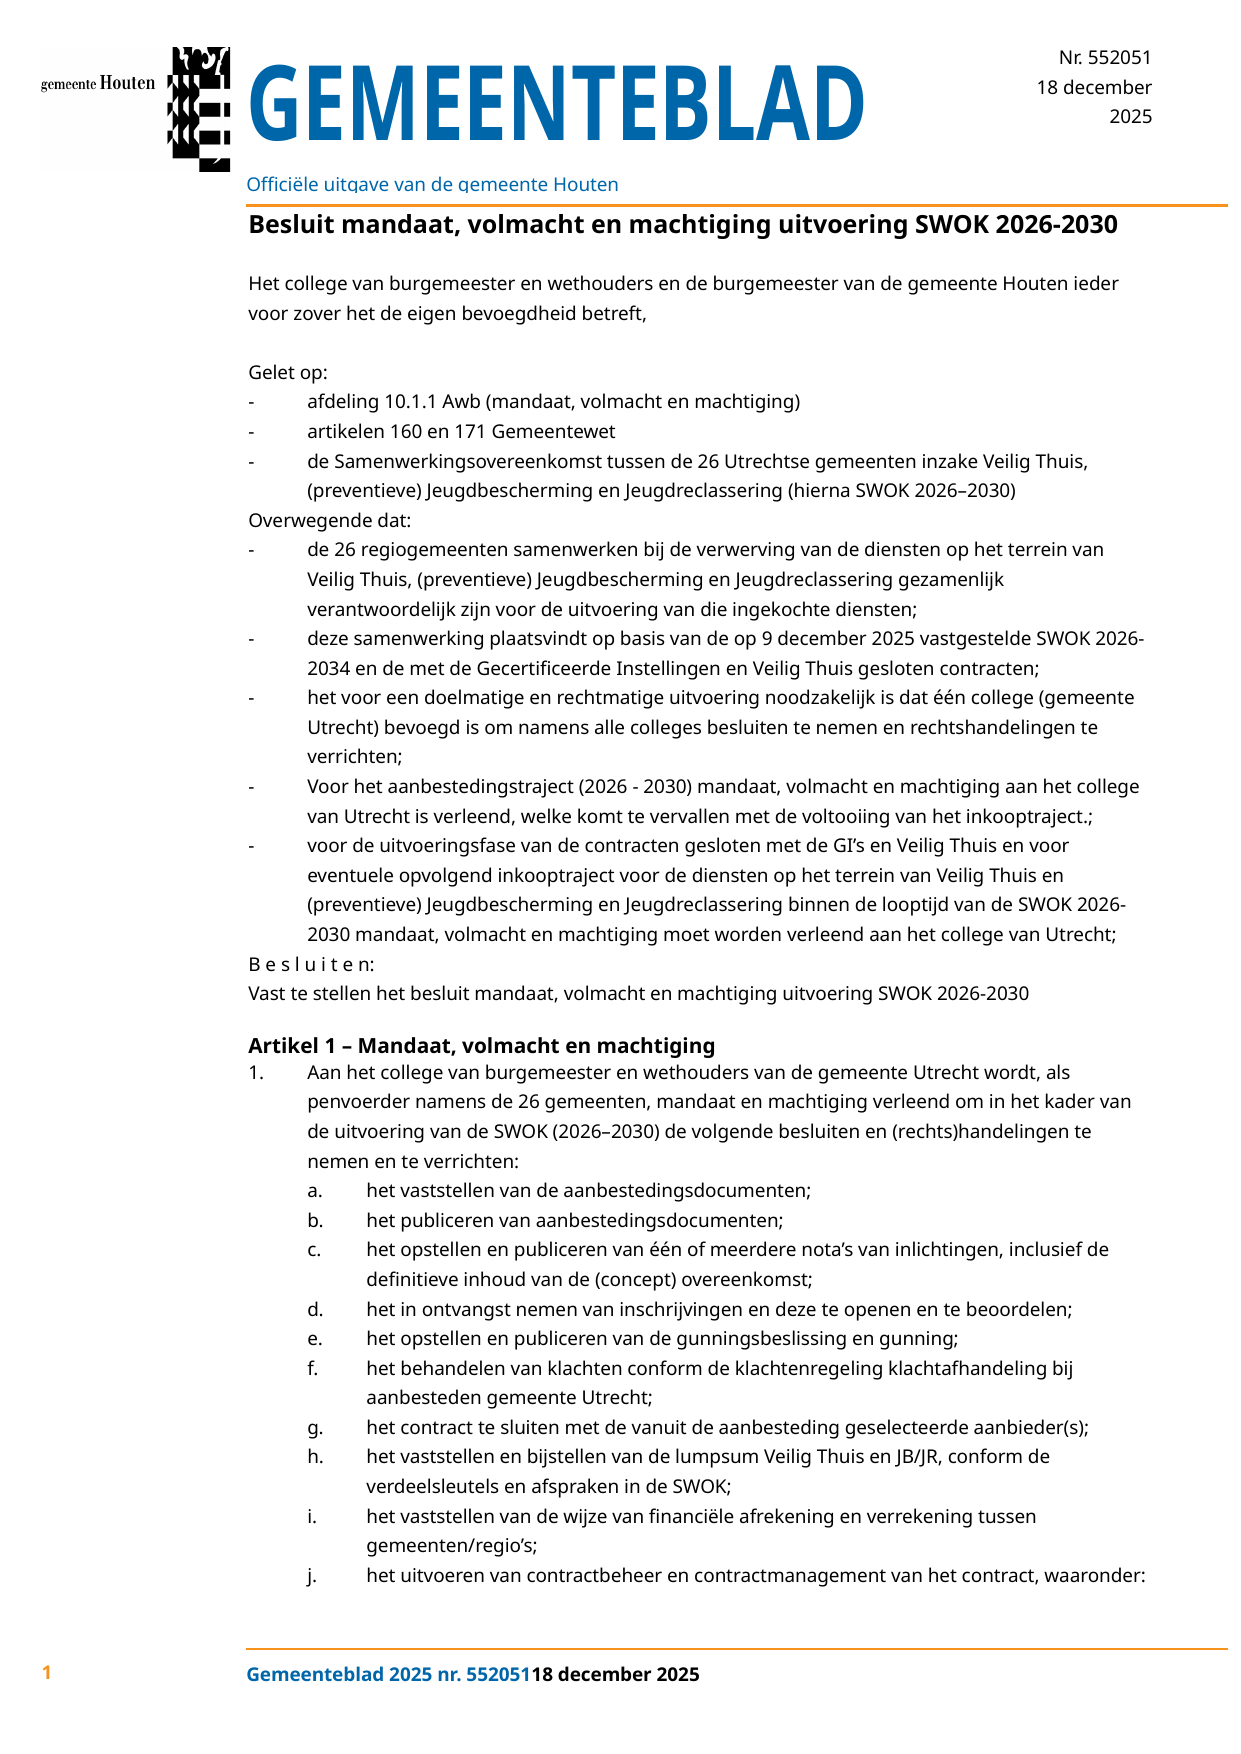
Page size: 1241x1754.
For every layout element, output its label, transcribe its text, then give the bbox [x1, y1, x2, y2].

list het voor een doelmatige en rechtmatige uitvoering noodzakelijk is dat één college (gemeente Utrecht) bevoegd is om namens alle colleges besluiten te nemen en rechtshandelingen te verrichten; [248, 684, 1152, 769]
text B e s l u i t e n: [248, 951, 1152, 976]
list het publiceren van aanbestedingsdocumenten; [307, 1207, 1152, 1233]
list het opstellen en publiceren van de gunningsbeslissing en gunning; [307, 1325, 1152, 1351]
list Aan het college van burgemeester en wethouders van de gemeente Utrecht wordt, als penvoerder namens de 26 gemeenten, mandaat en machtiging verleend om in het kader van de uitvoering van de SWOK (2026–2030) de volgende besluiten en (rechts)handelingen te nemen en te verrichten: [248, 1059, 1152, 1174]
list artikelen 160 en 171 Gemeentewet [248, 418, 1152, 444]
picture [41, 47, 231, 172]
list de 26 regiogemeenten samenwerken bij de verwerving van de diensten op het terrein van Veilig Thuis, (preventieve) Jeugdbescherming en Jeugdreclassering gezamenlijk verantwoordelijk zijn voor de uitvoering van die ingekochte diensten; [248, 537, 1152, 621]
text Besluit mandaat, volmacht en machtiging uitvoering SWOK 2026-2030 [248, 207, 1152, 241]
list het vaststellen van de aanbestedingsdocumenten; [307, 1177, 1152, 1203]
list het vaststellen en bijstellen van de lumpsum Veilig Thuis en JB/JR, conform de verdeelsleutels en afspraken in de SWOK; [307, 1444, 1152, 1499]
list het vaststellen van de wijze van financiële afrekening en verrekening tussen gemeenten/regio’s; [307, 1503, 1152, 1558]
list de Samenwerkingsovereenkomst tussen de 26 Utrechtse gemeenten inzake Veilig Thuis, (preventieve) Jeugdbescherming en Jeugdreclassering (hierna SWOK 2026–2030) [248, 448, 1152, 503]
list deze samenwerking plaatsvindt op basis van de op 9 december 2025 vastgestelde SWOK 2026-2034 en de met de Gecertificeerde Instellingen en Veilig Thuis gesloten contracten; [248, 625, 1152, 681]
text Gelet op: [248, 359, 1152, 385]
list het behandelen van klachten conform de klachtenregeling klachtafhandeling bij aanbesteden gemeente Utrecht; [307, 1355, 1152, 1410]
list het uitvoeren van contractbeheer en contractmanagement van het contract, waaronder: [307, 1562, 1152, 1588]
text Het college van burgemeester en wethouders en de burgemeester van de gemeente Houten ieder voor zover het de eigen bevoegdheid betreft, [248, 270, 1152, 326]
list het in ontvangst nemen van inschrijvingen en deze te openen en te beoordelen; [307, 1296, 1152, 1322]
list Voor het aanbestedingstraject (2026 - 2030) mandaat, volmacht en machtiging aan het college van Utrecht is verleend, welke komt te vervallen met de voltooiing van het inkooptraject.; [248, 773, 1152, 828]
list het opstellen en publiceren van één of meerdere nota’s van inlichtingen, inclusief de definitieve inhoud van de (concept) overeenkomst; [307, 1237, 1152, 1292]
list het contract te sluiten met de vanuit de aanbesteding geselecteerde aanbieder(s); [307, 1414, 1152, 1440]
list afdeling 10.1.1 Awb (mandaat, volmacht en machtiging) [248, 389, 1152, 414]
text Overwegende dat: [248, 507, 1152, 533]
text Artikel 1 – Mandaat, volmacht en machtiging [248, 1031, 1152, 1059]
list voor de uitvoeringsfase van de contracten gesloten met de GI’s en Veilig Thuis en voor eventuele opvolgend inkooptraject voor de diensten op het terrein van Veilig Thuis en (preventieve) Jeugdbescherming en Jeugdreclassering binnen de looptijd van de SWOK 2026-2030 mandaat, volmacht en machtiging moet worden verleend aan het college van Utrecht; [248, 832, 1152, 947]
text Vast te stellen het besluit mandaat, volmacht en machtiging uitvoering SWOK 2026-2030 [248, 980, 1152, 1006]
